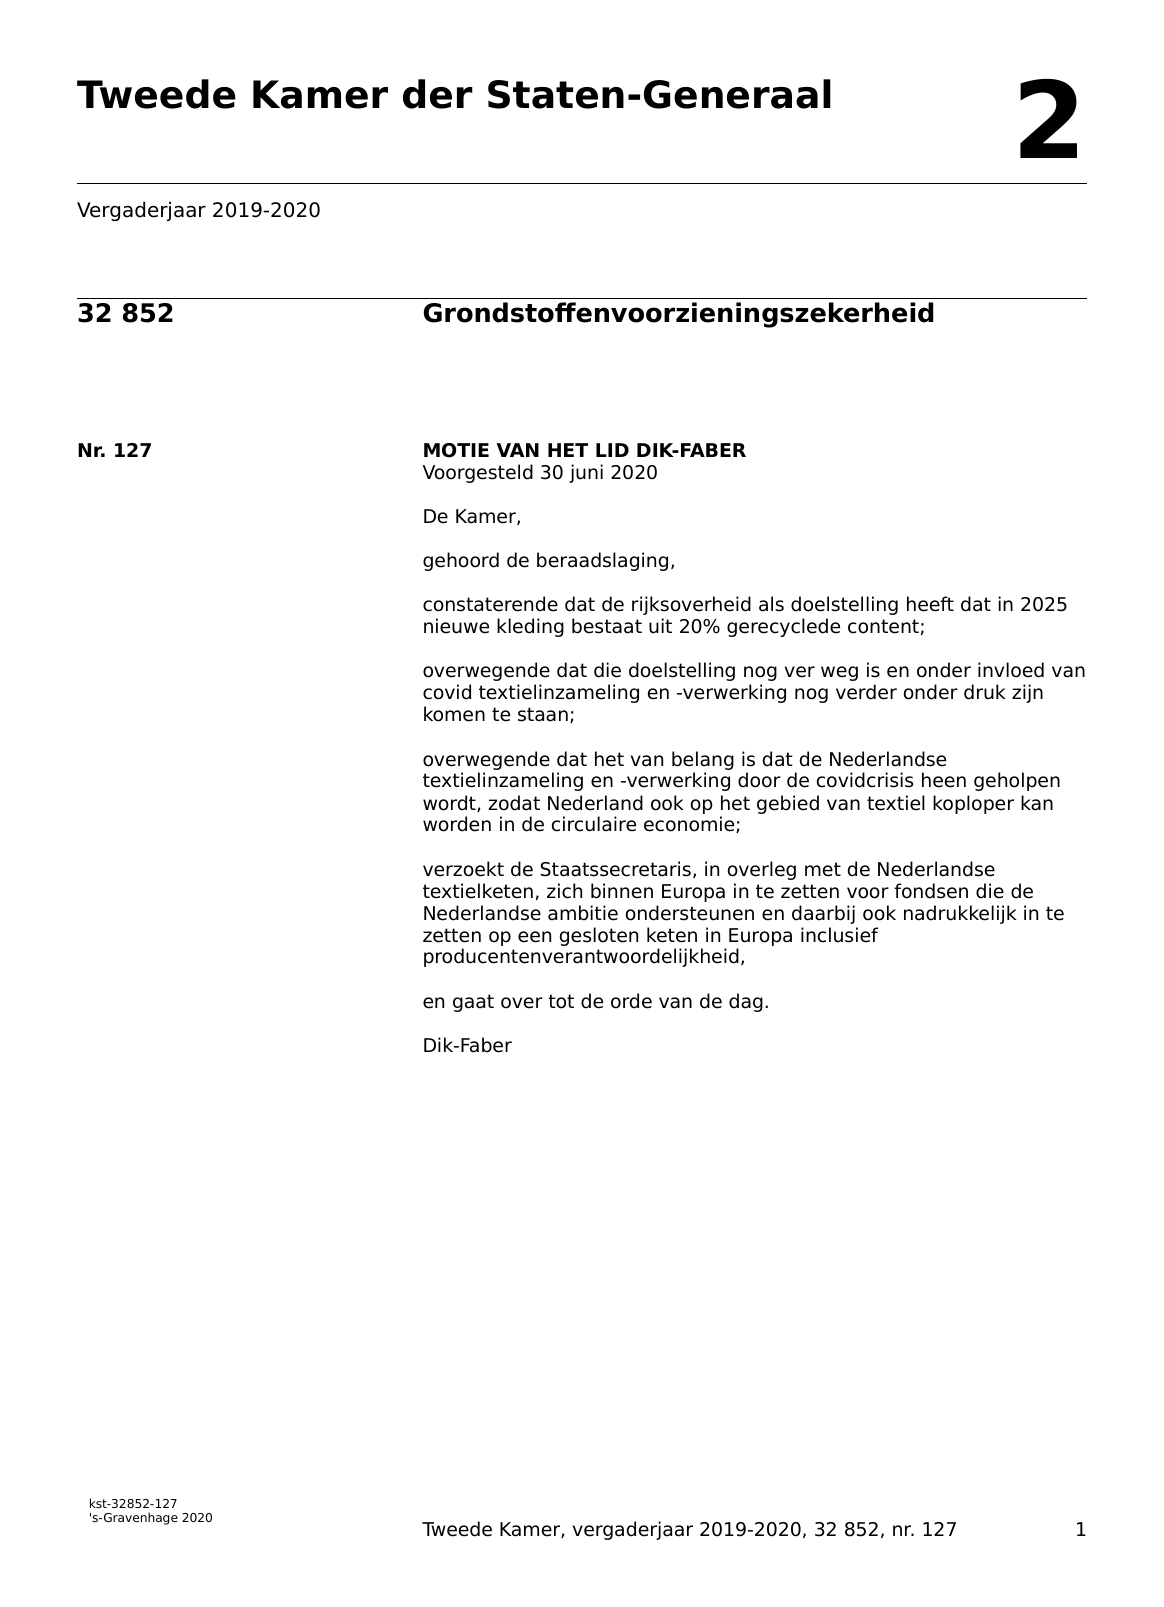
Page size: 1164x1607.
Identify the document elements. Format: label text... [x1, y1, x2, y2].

text Voorgesteld 30 juni 2020 [422, 462, 1087, 484]
text De Kamer, [422, 506, 1087, 528]
table_cell Vergaderjaar 2019-2020 [77, 184, 1087, 298]
text gehoord de beraadslaging, [422, 550, 1087, 572]
text overwegende dat die doelstelling nog ver weg is en onder invloed van covid textielinzameling en -verwerking nog verder onder druk zijn komen te staan; [422, 660, 1087, 726]
text constaterende dat de rijksoverheid als doelstelling heeft dat in 2025 nieuwe kleding bestaat uit 20% gerecyclede content; [422, 594, 1087, 638]
subtitle 32 852 Grondstoffenvoorzieningszekerheid [77, 299, 1087, 329]
text verzoekt de Staatssecretaris, in overleg met de Nederlandse textielketen, zich binnen Europa in te zetten voor fondsen die de Nederlandse ambitie ondersteunen en daarbij ook nadrukkelijk in te zetten op een gesloten keten in Europa inclusief producentenverantwoordelijkheid, [422, 858, 1087, 968]
text Dik-Faber [422, 1035, 1087, 1057]
table_header 2 [886, 59, 1087, 183]
text kst-32852-127 [88, 1497, 323, 1511]
text overwegende dat het van belang is dat de Nederlandse textielinzameling en -verwerking door de covidcrisis heen geholpen wordt, zodat Nederland ook op het gebied van textiel koploper kan worden in de circulaire economie; [422, 748, 1087, 836]
table_header Tweede Kamer der Staten-Generaal [77, 59, 886, 183]
text 's-Gravenhage 2020 [88, 1511, 323, 1525]
subtitle Nr. 127 MOTIE VAN HET LID DIK-FABER [77, 440, 1087, 462]
text en gaat over tot de orde van de dag. [422, 991, 1087, 1013]
